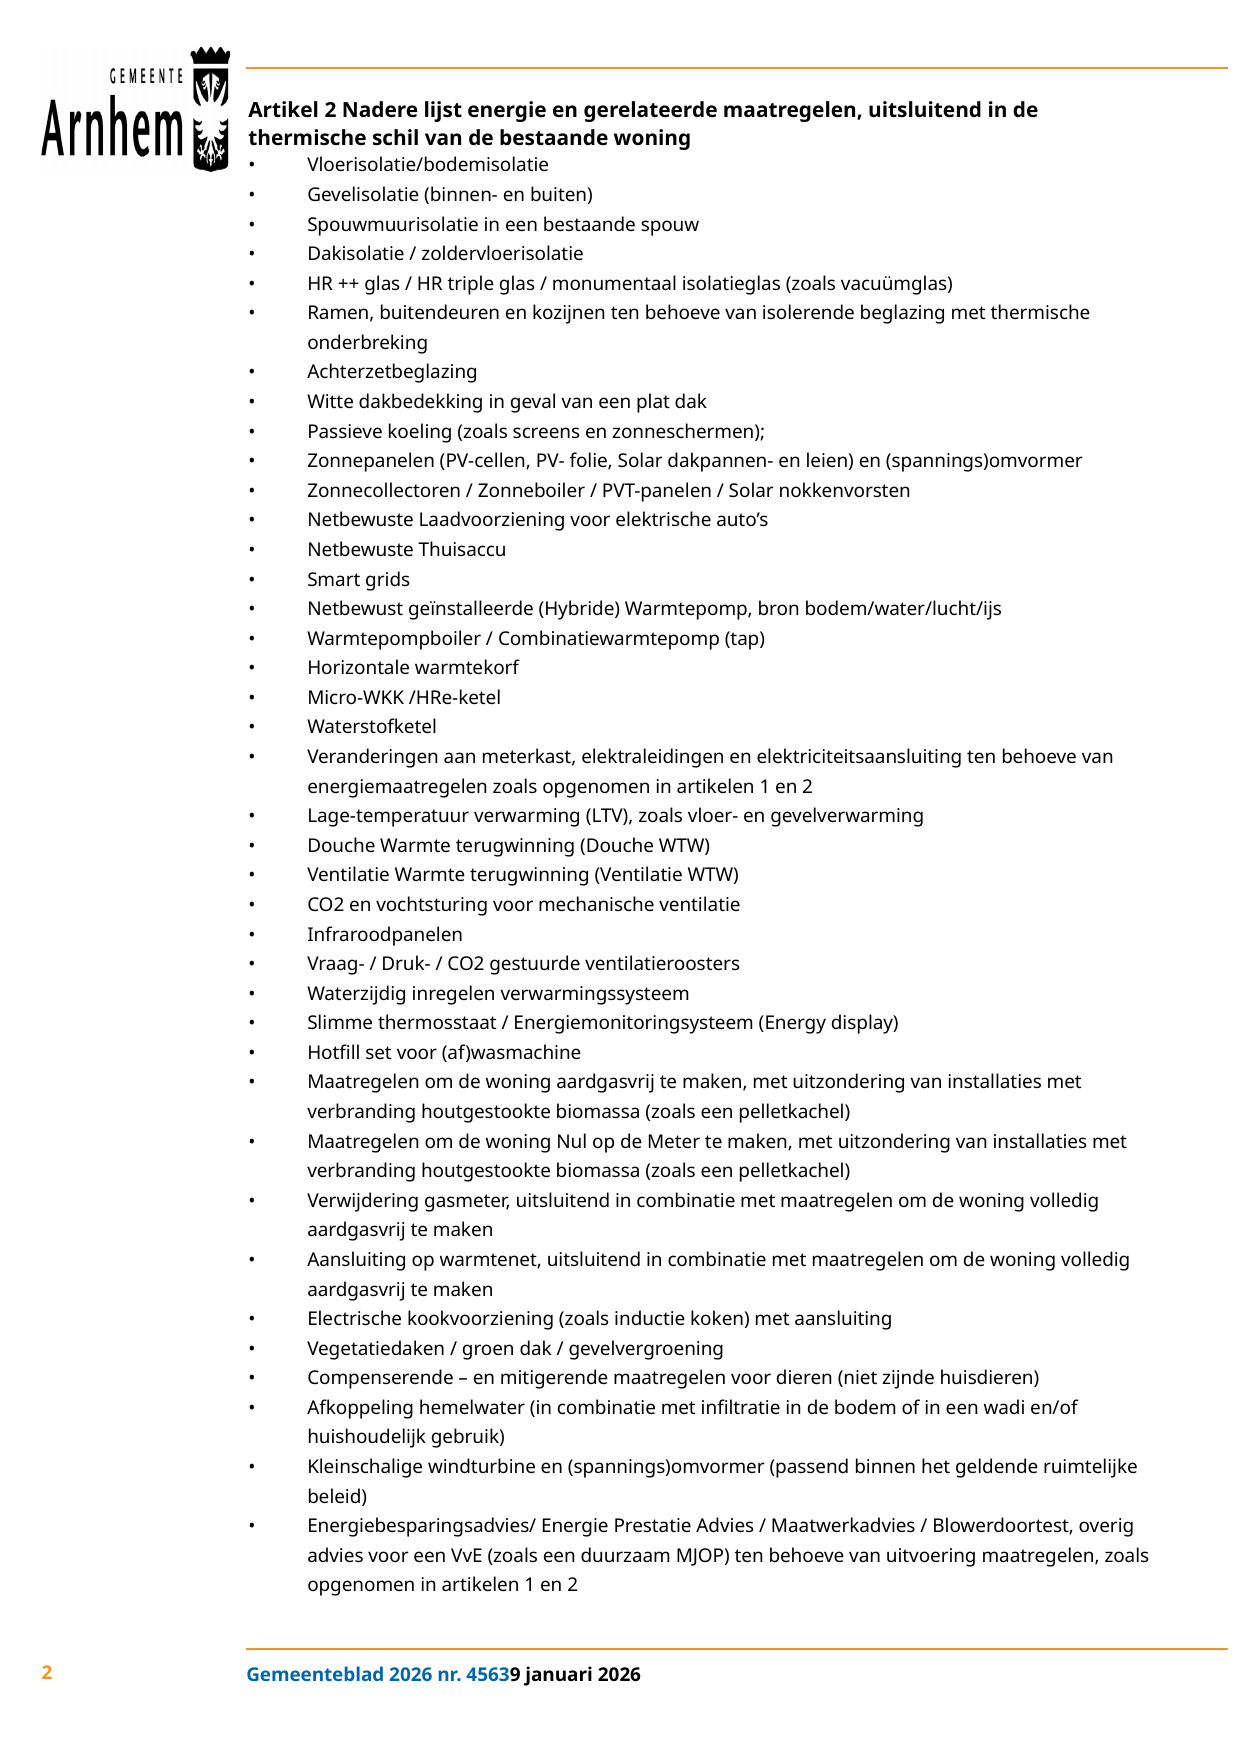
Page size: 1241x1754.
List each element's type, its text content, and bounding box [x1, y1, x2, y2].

list Zonnecollectoren / Zonneboiler / PVT-panelen / Solar nokkenvorsten [248, 477, 1152, 503]
list Verwijdering gasmeter, uitsluitend in combinatie met maatregelen om de woning volledig aardgasvrij te maken [248, 1187, 1152, 1242]
list Vegetatiedaken / groen dak / gevelvergroening [248, 1335, 1152, 1361]
list Afkoppeling hemelwater (in combinatie met infiltratie in de bodem of in een wadi en/of huishoudelijk gebruik) [248, 1394, 1152, 1449]
list HR ++ glas / HR triple glas / monumentaal isolatieglas (zoals vacuümglas) [248, 270, 1152, 296]
list Micro-WKK /HRe-ketel [248, 684, 1152, 710]
list Slimme thermosstaat / Energiemonitoringsysteem (Energy display) [248, 1009, 1152, 1035]
list Ramen, buitendeuren en kozijnen ten behoeve van isolerende beglazing met thermische onderbreking [248, 299, 1152, 355]
list Veranderingen aan meterkast, elektraleidingen en elektriciteitsaansluiting ten behoeve van energiemaatregelen zoals opgenomen in artikelen 1 en 2 [248, 743, 1152, 799]
text Artikel 2 Nadere lijst energie en gerelateerde maatregelen, uitsluitend in de thermische schil van de bestaande woning [248, 95, 1152, 152]
list Witte dakbedekking in geval van een plat dak [248, 388, 1152, 414]
list Maatregelen om de woning Nul op de Meter te maken, met uitzondering van installaties met verbranding houtgestookte biomassa (zoals een pelletkachel) [248, 1128, 1152, 1183]
list Zonnepanelen (PV-cellen, PV- folie, Solar dakpannen- en leien) en (spannings)omvormer [248, 447, 1152, 473]
list Warmtepompboiler / Combinatiewarmtepomp (tap) [248, 625, 1152, 651]
list Infraroodpanelen [248, 921, 1152, 947]
list CO2 en vochtsturing voor mechanische ventilatie [248, 891, 1152, 917]
list Achterzetbeglazing [248, 359, 1152, 384]
list Waterstofketel [248, 714, 1152, 739]
list Spouwmuurisolatie in een bestaande spouw [248, 211, 1152, 237]
list Aansluiting op warmtenet, uitsluitend in combinatie met maatregelen om de woning volledig aardgasvrij te maken [248, 1246, 1152, 1302]
list Gevelisolatie (binnen- en buiten) [248, 181, 1152, 207]
list Lage-temperatuur verwarming (LTV), zoals vloer- en gevelverwarming [248, 802, 1152, 828]
list Dakisolatie / zoldervloerisolatie [248, 240, 1152, 266]
list Netbewuste Laadvoorziening voor elektrische auto’s [248, 507, 1152, 532]
list Electrische kookvoorziening (zoals inductie koken) met aansluiting [248, 1305, 1152, 1331]
list Smart grids [248, 566, 1152, 592]
list Douche Warmte terugwinning (Douche WTW) [248, 832, 1152, 858]
list Passieve koeling (zoals screens en zonneschermen); [248, 418, 1152, 444]
list Ventilatie Warmte terugwinning (Ventilatie WTW) [248, 862, 1152, 887]
list Kleinschalige windturbine en (spannings)omvormer (passend binnen het geldende ruimtelijke beleid) [248, 1453, 1152, 1509]
list Energiebesparingsadvies/ Energie Prestatie Advies / Maatwerkadvies / Blowerdoortest, overig advies voor een VvE (zoals een duurzaam MJOP) ten behoeve van uitvoering maatregelen, zoals opgenomen in artikelen 1 en 2 [248, 1512, 1152, 1597]
list Hotfill set voor (af)wasmachine [248, 1039, 1152, 1065]
list Maatregelen om de woning aardgasvrij te maken, met uitzondering van installaties met verbranding houtgestookte biomassa (zoals een pelletkachel) [248, 1069, 1152, 1124]
list Netbewuste Thuisaccu [248, 536, 1152, 562]
picture [41, 47, 231, 172]
list Vloerisolatie/bodemisolatie [248, 152, 1152, 177]
list Horizontale warmtekorf [248, 654, 1152, 680]
list Vraag- / Druk- / CO2 gestuurde ventilatieroosters [248, 950, 1152, 976]
list Waterzijdig inregelen verwarmingssysteem [248, 980, 1152, 1006]
list Netbewust geïnstalleerde (Hybride) Warmtepomp, bron bodem/water/lucht/ijs [248, 595, 1152, 621]
list Compenserende – en mitigerende maatregelen voor dieren (niet zijnde huisdieren) [248, 1364, 1152, 1390]
